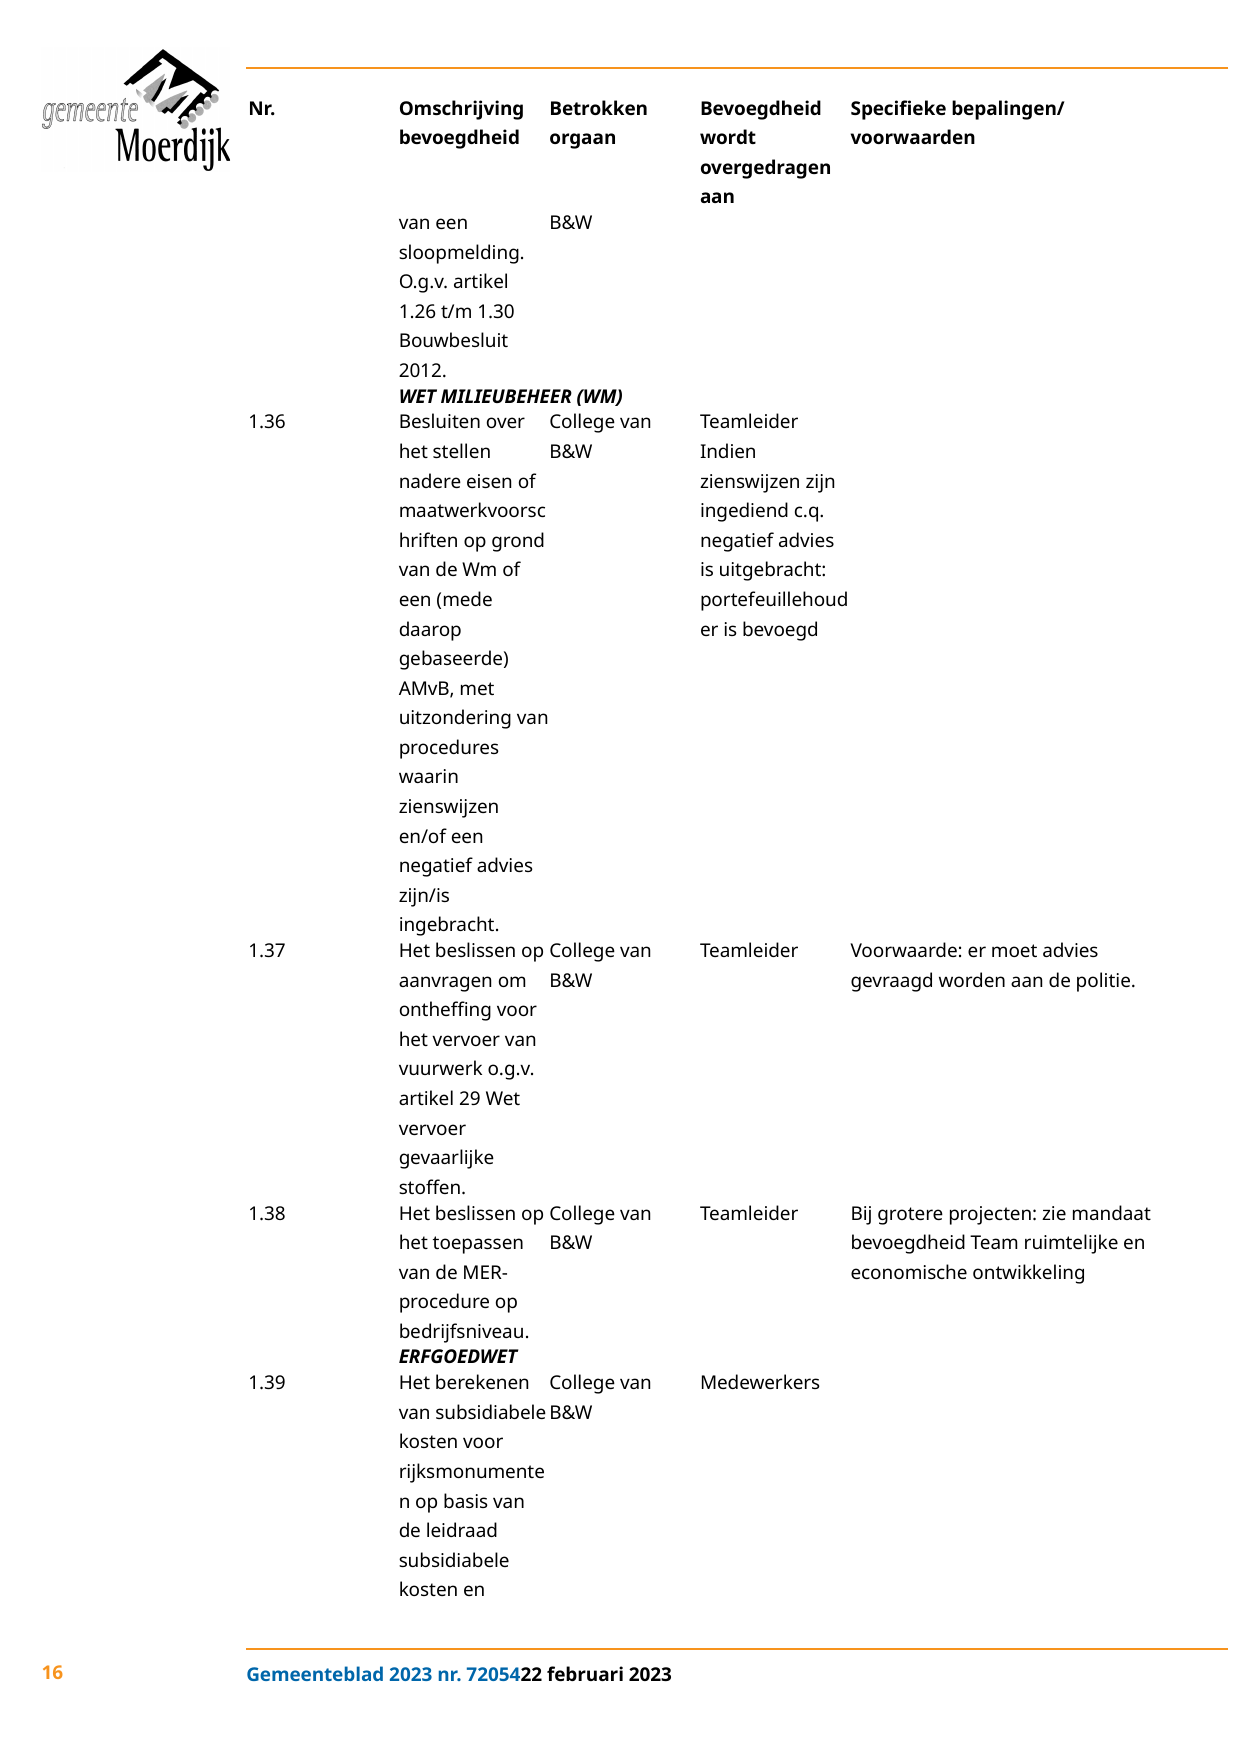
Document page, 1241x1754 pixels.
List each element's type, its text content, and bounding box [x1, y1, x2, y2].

table_cell Het beslissen op het toepassen van de MER- procedure op bedrijfsniveau. [399, 1200, 549, 1344]
table_cell Teamleider Indien zienswijzen zijn ingediend c.q. negatief advies is uitgebracht: portefeuillehouder is bevoegd [700, 409, 850, 937]
table_cell [248, 383, 398, 409]
table_cell B&W [549, 209, 700, 383]
table_header Omschrijving bevoegdheid [399, 95, 549, 209]
table_cell Bij grotere projecten: zie mandaat bevoegdheid Team ruimtelijke en economische ontwikkeling [850, 1200, 1152, 1344]
table_cell Medewerkers [700, 1370, 850, 1602]
table_header Bevoegdheid wordt overgedragen aan [700, 95, 850, 209]
table_cell Besluiten over het stellen nadere eisen of maatwerkvoorschriften op grond van de Wm of een (mede daarop gebaseerde) AMvB, met uitzondering van procedures waarin zienswijzen en/of een negatief advies zijn/is ingebracht. [399, 409, 549, 937]
table_cell College van B&W [549, 409, 700, 937]
table_cell [248, 209, 398, 383]
picture [41, 47, 231, 172]
table_cell Teamleider [700, 1200, 850, 1344]
table_cell 1.38 [248, 1200, 398, 1344]
table_cell Het berekenen van subsidiabele kosten voor rijksmonumenten op basis van de leidraad subsidiabele kosten en [399, 1370, 549, 1602]
table_header Specifieke bepalingen/ voorwaarden [850, 95, 1152, 209]
table_cell Teamleider [700, 937, 850, 1200]
table_cell [850, 1370, 1152, 1602]
table_cell van een sloopmelding. O.g.v. artikel 1.26 t/m 1.30 Bouwbesluit 2012. [399, 209, 549, 383]
table_cell Voorwaarde: er moet advies gevraagd worden aan de politie. [850, 937, 1152, 1200]
table_cell [850, 409, 1152, 937]
table_cell 1.37 [248, 937, 398, 1200]
table_cell College van B&W [549, 1370, 700, 1602]
table_header Nr. [248, 95, 398, 209]
table_cell College van B&W [549, 937, 700, 1200]
table_cell [700, 209, 850, 383]
table_cell Het beslissen op aanvragen om ontheffing voor het vervoer van vuurwerk o.g.v. artikel 29 Wet vervoer gevaarlijke stoffen. [399, 937, 549, 1200]
table_cell [248, 1344, 398, 1369]
table_cell ERFGOEDWET [399, 1344, 1152, 1369]
table_cell [850, 209, 1152, 383]
table_cell 1.36 [248, 409, 398, 937]
table_cell College van B&W [549, 1200, 700, 1344]
table_cell WET MILIEUBEHEER (WM) [399, 383, 1152, 409]
table_cell 1.39 [248, 1370, 398, 1602]
table_header Betrokken orgaan [549, 95, 700, 209]
